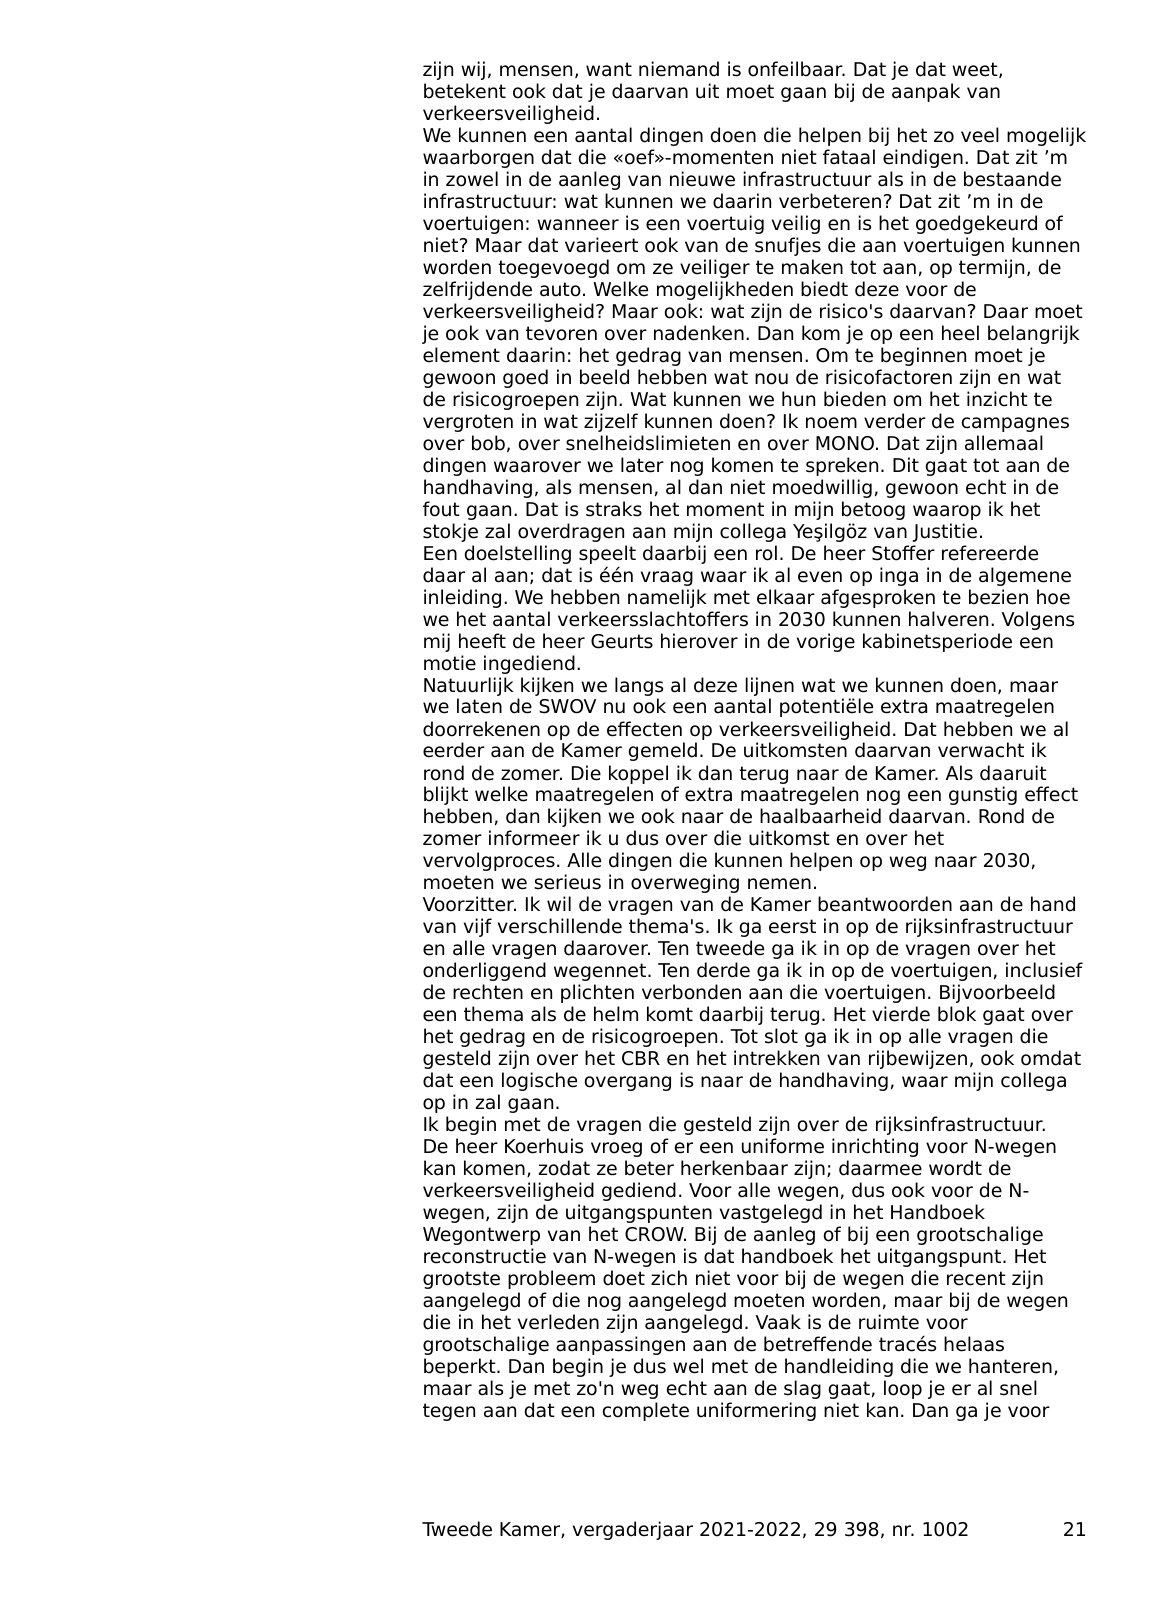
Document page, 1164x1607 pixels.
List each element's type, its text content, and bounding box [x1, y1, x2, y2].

text De heer Koerhuis vroeg of er een uniforme inrichting voor N-wegen kan komen, zodat ze beter herkenbaar zijn; daarmee wordt de verkeersveiligheid gediend. Voor alle wegen, dus ook voor de N-wegen, zijn de uitgangspunten vastgelegd in het Handboek Wegontwerp van het CROW. Bij de aanleg of bij een grootschalige reconstructie van N-wegen is dat handboek het uitgangspunt. Het grootste probleem doet zich niet voor bij de wegen die recent zijn aangelegd of die nog aangelegd moeten worden, maar bij de wegen die in het verleden zijn aangelegd. Vaak is de ruimte voor grootschalige aanpassingen aan de betreffende tracés helaas beperkt. Dan begin je dus wel met de handleiding die we hanteren, maar als je met zo'n weg echt aan de slag gaat, loop je er al snel tegen aan dat een complete uniformering niet kan. Dan ga je voor [422, 1136, 1087, 1422]
text Ik begin met de vragen die gesteld zijn over de rijksinfrastructuur. [422, 1114, 1087, 1136]
text Natuurlijk kijken we langs al deze lijnen wat we kunnen doen, maar we laten de SWOV nu ook een aantal potentiële extra maatregelen doorrekenen op de effecten op verkeersveiligheid. Dat hebben we al eerder aan de Kamer gemeld. De uitkomsten daarvan verwacht ik rond de zomer. Die koppel ik dan terug naar de Kamer. Als daaruit blijkt welke maatregelen of extra maatregelen nog een gunstig effect hebben, dan kijken we ook naar de haalbaarheid daarvan. Rond de zomer informeer ik u dus over die uitkomst en over het vervolgproces. Alle dingen die kunnen helpen op weg naar 2030, moeten we serieus in overweging nemen. [422, 674, 1087, 894]
text Een doelstelling speelt daarbij een rol. De heer Stoffer refereerde daar al aan; dat is één vraag waar ik al even op inga in de algemene inleiding. We hebben namelijk met elkaar afgesproken te bezien hoe we het aantal verkeersslachtoffers in 2030 kunnen halveren. Volgens mij heeft de heer Geurts hierover in de vorige kabinetsperiode een motie ingediend. [422, 543, 1087, 674]
text zijn wij, mensen, want niemand is onfeilbaar. Dat je dat weet, betekent ook dat je daarvan uit moet gaan bij de aanpak van verkeersveiligheid. [422, 59, 1087, 125]
text Voorzitter. Ik wil de vragen van de Kamer beantwoorden aan de hand van vijf verschillende thema's. Ik ga eerst in op de rijksinfrastructuur en alle vragen daarover. Ten tweede ga ik in op de vragen over het onderliggend wegennet. Ten derde ga ik in op de voertuigen, inclusief de rechten en plichten verbonden aan die voertuigen. Bijvoorbeeld een thema als de helm komt daarbij terug. Het vierde blok gaat over het gedrag en de risicogroepen. Tot slot ga ik in op alle vragen die gesteld zijn over het CBR en het intrekken van rijbewijzen, ook omdat dat een logische overgang is naar de handhaving, waar mijn collega op in zal gaan. [422, 894, 1087, 1114]
text We kunnen een aantal dingen doen die helpen bij het zo veel mogelijk waarborgen dat die «oef»-momenten niet fataal eindigen. Dat zit ’m in zowel in de aanleg van nieuwe infrastructuur als in de bestaande infrastructuur: wat kunnen we daarin verbeteren? Dat zit ’m in de voertuigen: wanneer is een voertuig veilig en is het goedgekeurd of niet? Maar dat varieert ook van de snufjes die aan voertuigen kunnen worden toegevoegd om ze veiliger te maken tot aan, op termijn, de zelfrijdende auto. Welke mogelijkheden biedt deze voor de verkeersveiligheid? Maar ook: wat zijn de risico's daarvan? Daar moet je ook van tevoren over nadenken. Dan kom je op een heel belangrijk element daarin: het gedrag van mensen. Om te beginnen moet je gewoon goed in beeld hebben wat nou de risicofactoren zijn en wat de risicogroepen zijn. Wat kunnen we hun bieden om het inzicht te vergroten in wat zijzelf kunnen doen? Ik noem verder de campagnes over bob, over snelheidslimieten en over MONO. Dat zijn allemaal dingen waarover we later nog komen te spreken. Dit gaat tot aan de handhaving, als mensen, al dan niet moedwillig, gewoon echt in de fout gaan. Dat is straks het moment in mijn betoog waarop ik het stokje zal overdragen aan mijn collega Yeşilgöz van Justitie. [422, 125, 1087, 543]
